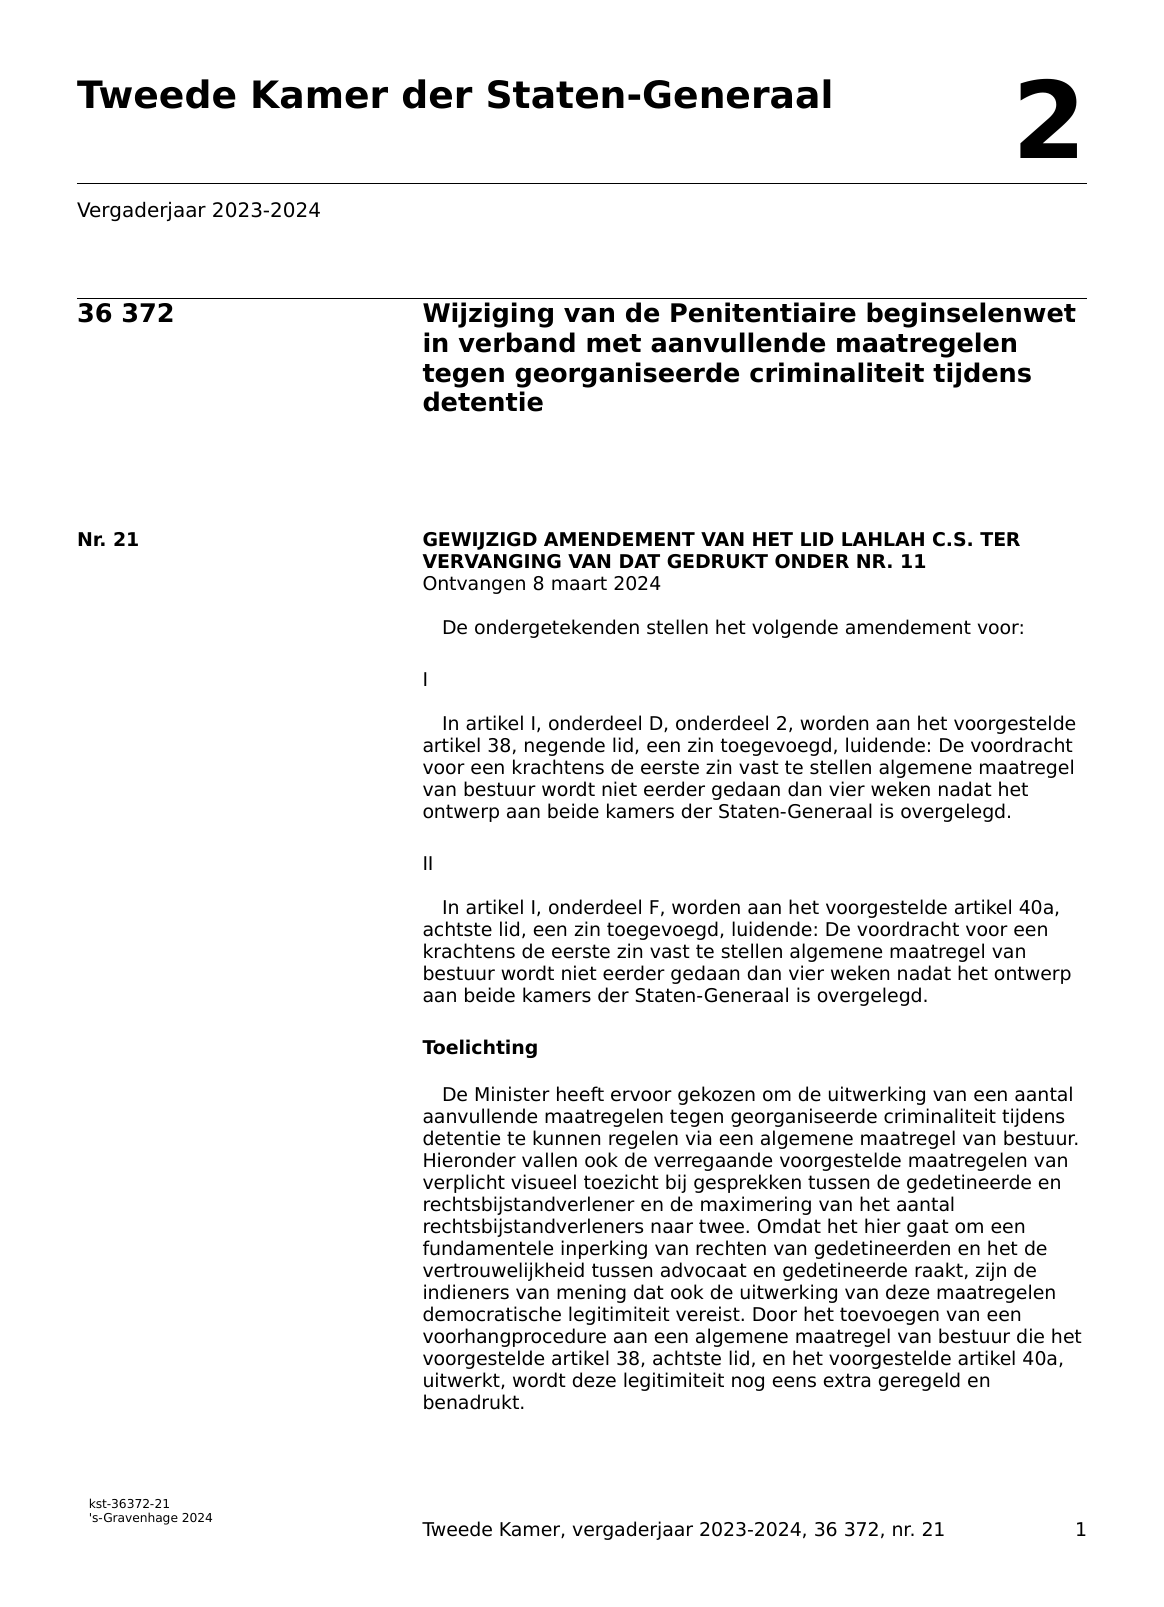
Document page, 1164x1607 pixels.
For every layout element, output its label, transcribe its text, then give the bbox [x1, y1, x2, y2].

text De Minister heeft ervoor gekozen om de uitwerking van een aantal aanvullende maatregelen tegen georganiseerde criminaliteit tijdens detentie te kunnen regelen via een algemene maatregel van bestuur. Hieronder vallen ook de verregaande voorgestelde maatregelen van verplicht visueel toezicht bij gesprekken tussen de gedetineerde en rechtsbijstandverlener en de maximering van het aantal rechtsbijstandverleners naar twee. Omdat het hier gaat om een fundamentele inperking van rechten van gedetineerden en het de vertrouwelijkheid tussen advocaat en gedetineerde raakt, zijn de indieners van mening dat ook de uitwerking van deze maatregelen democratische legitimiteit vereist. Door het toevoegen van een voorhangprocedure aan een algemene maatregel van bestuur die het voorgestelde artikel 38, achtste lid, en het voorgestelde artikel 40a, uitwerkt, wordt deze legitimiteit nog eens extra geregeld en benadrukt. [422, 1084, 1087, 1414]
table_header Tweede Kamer der Staten-Generaal [77, 59, 886, 183]
text In artikel I, onderdeel F, worden aan het voorgestelde artikel 40a, achtste lid, een zin toegevoegd, luidende: De voordracht voor een krachtens de eerste zin vast te stellen algemene maatregel van bestuur wordt niet eerder gedaan dan vier weken nadat het ontwerp aan beide kamers der Staten-Generaal is overgelegd. [422, 897, 1087, 1007]
subtitle 36 372 Wijziging van de Penitentiaire beginselenwet in verband met aanvullende maatregelen tegen georganiseerde criminaliteit tijdens detentie [77, 299, 1087, 418]
subtitle II [422, 853, 1087, 875]
subtitle Toelichting [422, 1037, 1087, 1059]
text 's-Gravenhage 2024 [88, 1511, 323, 1525]
text Ontvangen 8 maart 2024 [422, 573, 1087, 595]
text De ondergetekenden stellen het volgende amendement voor: [422, 617, 1087, 639]
subtitle Nr. 21 GEWIJZIGD AMENDEMENT VAN HET LID LAHLAH C.S. TER VERVANGING VAN DAT GEDRUKT ONDER NR. 11 [77, 529, 1087, 573]
table_cell Vergaderjaar 2023-2024 [77, 184, 1087, 298]
text kst-36372-21 [88, 1497, 323, 1511]
text In artikel I, onderdeel D, onderdeel 2, worden aan het voorgestelde artikel 38, negende lid, een zin toegevoegd, luidende: De voordracht voor een krachtens de eerste zin vast te stellen algemene maatregel van bestuur wordt niet eerder gedaan dan vier weken nadat het ontwerp aan beide kamers der Staten-Generaal is overgelegd. [422, 713, 1087, 823]
table_header 2 [886, 59, 1087, 183]
subtitle I [422, 669, 1087, 691]
